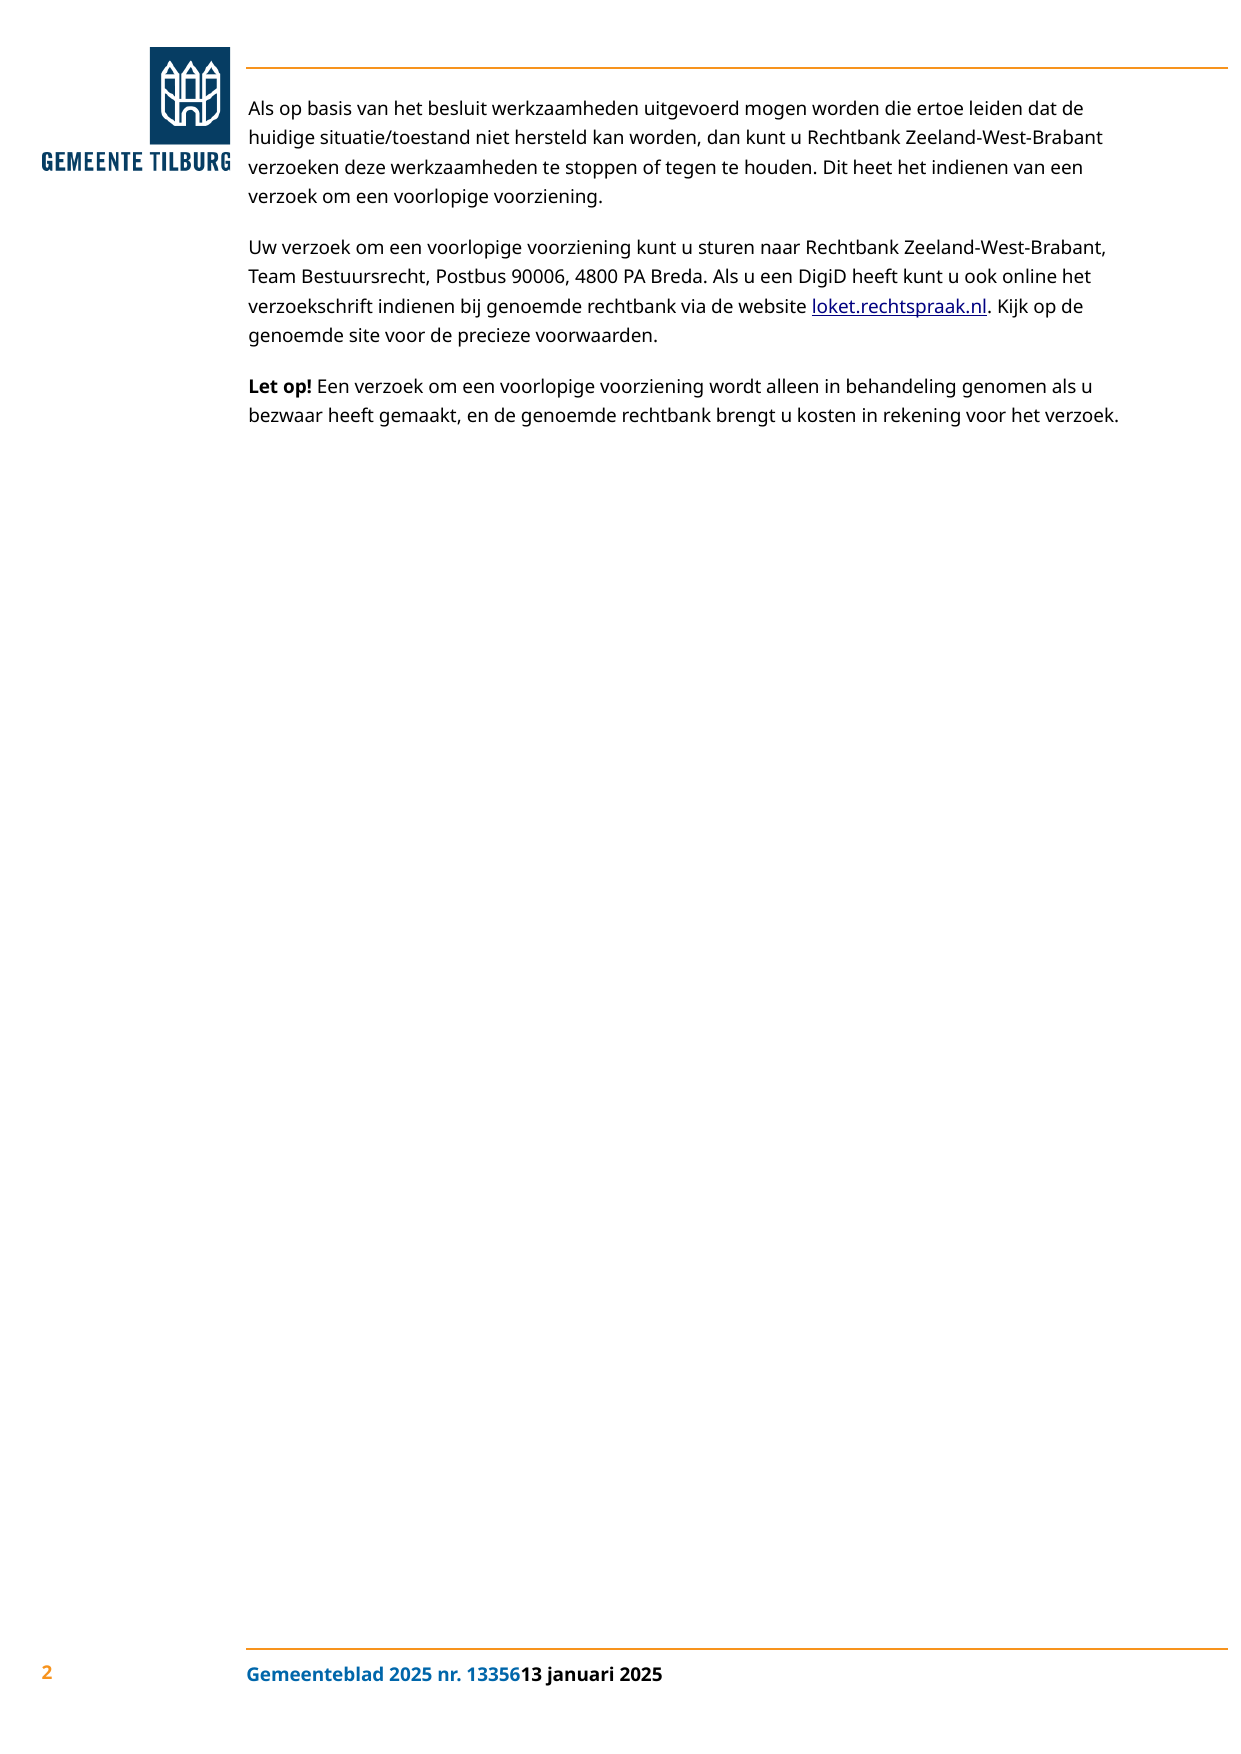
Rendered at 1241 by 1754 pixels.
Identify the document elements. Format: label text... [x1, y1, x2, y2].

text Let op! Een verzoek om een voorlopige voorziening wordt alleen in behandeling genomen als u bezwaar heeft gemaakt, en de genoemde rechtbank brengt u kosten in rekening voor het verzoek. [248, 373, 1152, 428]
picture [41, 47, 231, 172]
text Uw verzoek om een voorlopige voorziening kunt u sturen naar Rechtbank Zeeland-West-Brabant, Team Bestuursrecht, Postbus 90006, 4800 PA Breda. Als u een DigiD heeft kunt u ook online het verzoekschrift indienen bij genoemde rechtbank via de website loket.rechtspraak.nl. Kijk op de genoemde site voor de precieze voorwaarden. [248, 234, 1152, 348]
text Als op basis van het besluit werkzaamheden uitgevoerd mogen worden die ertoe leiden dat de huidige situatie/toestand niet hersteld kan worden, dan kunt u Rechtbank Zeeland-West-Brabant verzoeken deze werkzaamheden te stoppen of tegen te houden. Dit heet het indienen van een verzoek om een voorlopige voorziening. [248, 95, 1152, 209]
